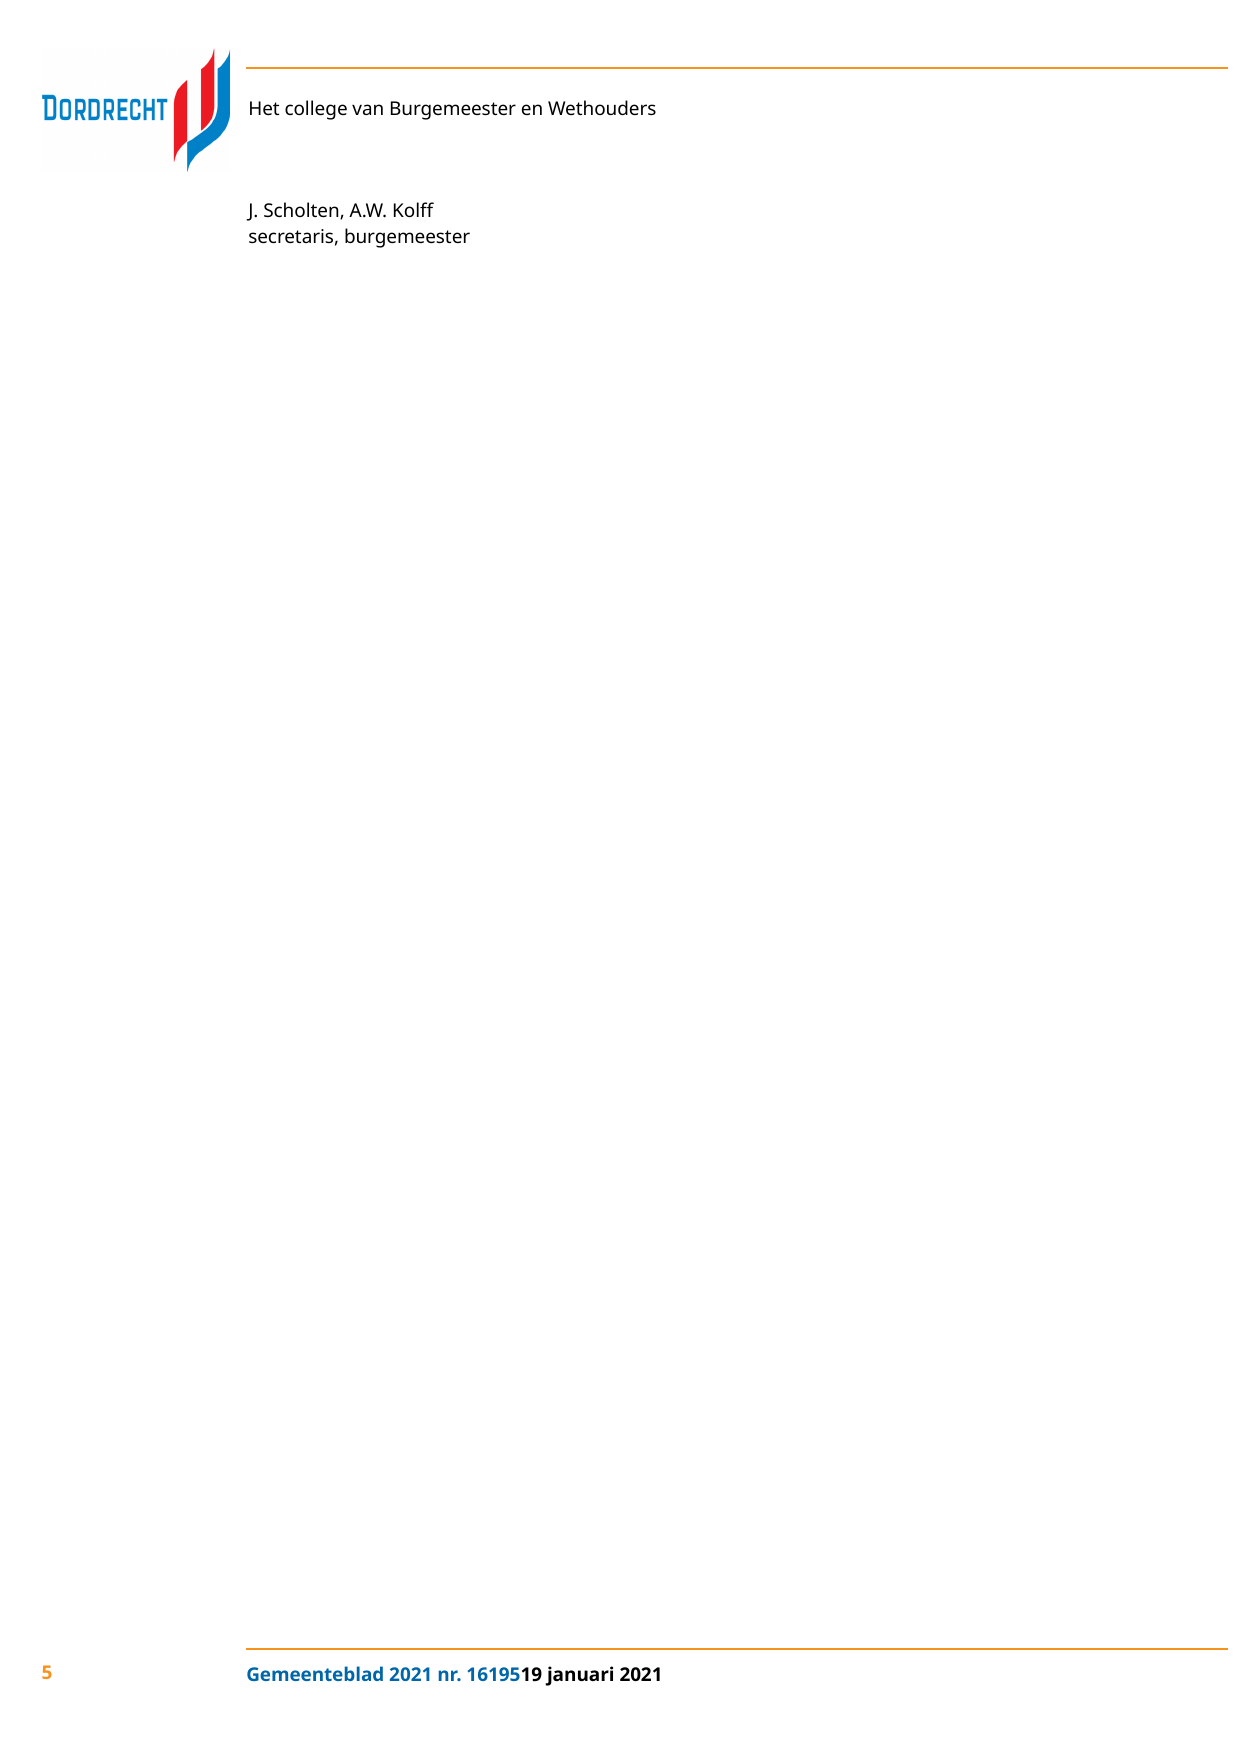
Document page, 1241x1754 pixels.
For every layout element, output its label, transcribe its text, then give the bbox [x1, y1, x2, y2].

picture [41, 47, 231, 172]
text J. Scholten, A.W. Kolff [248, 198, 1152, 223]
text secretaris, burgemeester [248, 223, 1152, 249]
text Het college van Burgemeester en Wethouders [248, 95, 1152, 121]
